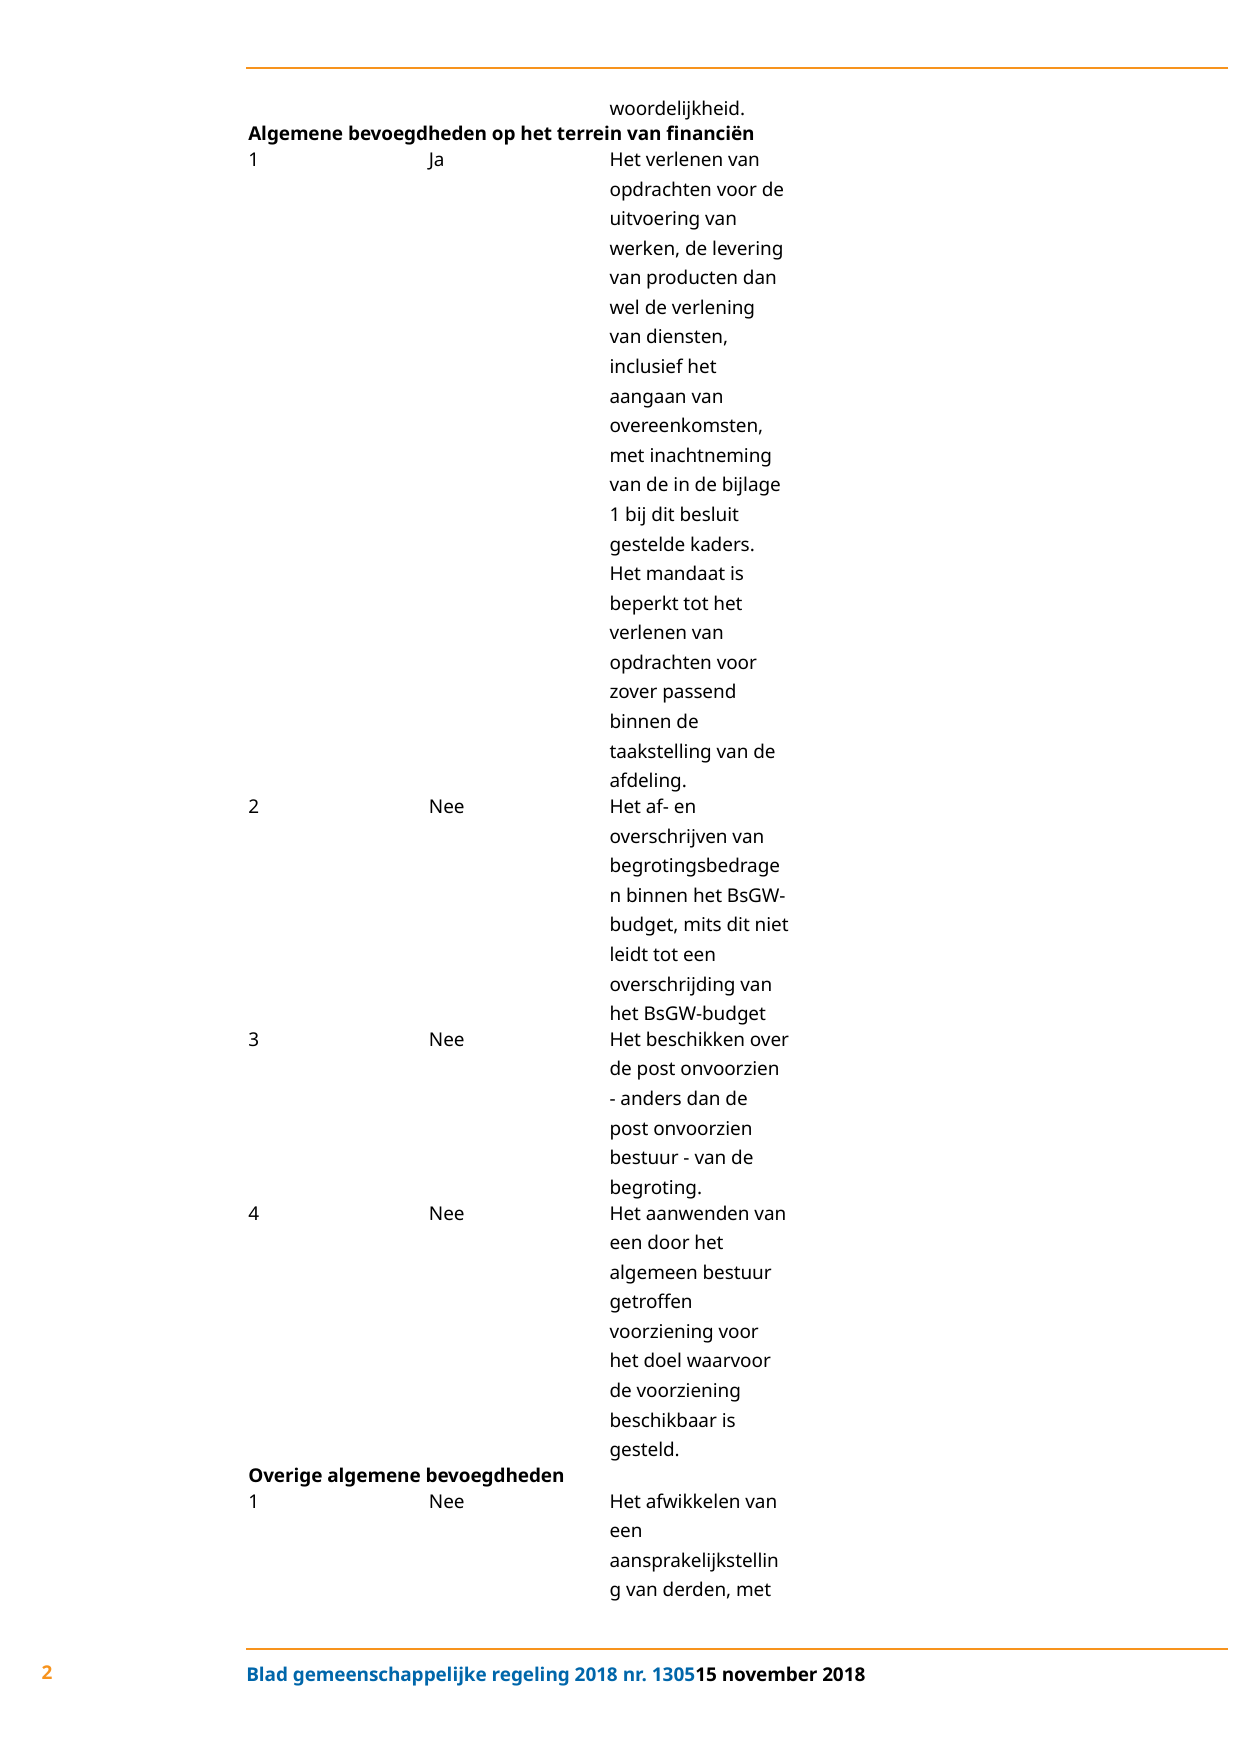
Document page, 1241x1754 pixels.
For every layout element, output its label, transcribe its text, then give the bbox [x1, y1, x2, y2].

table_cell [248, 95, 429, 121]
table_cell 3 [248, 1026, 429, 1200]
table_cell Het beschikken over de post onvoorzien - anders dan de post onvoorzien bestuur - van de begroting. [609, 1026, 790, 1200]
table_cell 1 [248, 1488, 429, 1602]
table_cell 1 [248, 146, 429, 793]
table_cell Ja [429, 146, 609, 793]
picture [41, 47, 231, 172]
table_cell woordelijkheid. [609, 95, 790, 121]
table_cell [429, 95, 609, 121]
table_cell Overige algemene bevoegdheden [248, 1462, 790, 1488]
table_cell Nee [429, 1488, 609, 1602]
table_cell 4 [248, 1200, 429, 1462]
table_cell Het aanwenden van een door het algemeen bestuur getroffen voorziening voor het doel waarvoor de voorziening beschikbaar is gesteld. [609, 1200, 790, 1462]
table_cell Algemene bevoegdheden op het terrein van financiën [248, 121, 790, 146]
table_cell Het afwikkelen van een aansprakelijkstelling van derden, met [609, 1488, 790, 1602]
table_cell Nee [429, 1026, 609, 1200]
table_cell Nee [429, 1200, 609, 1462]
table_cell Het af- en overschrijven van begrotingsbedragen binnen het BsGW-budget, mits dit niet leidt tot een overschrijding van het BsGW-budget [609, 793, 790, 1026]
table_cell 2 [248, 793, 429, 1026]
table_cell Nee [429, 793, 609, 1026]
table_cell Het verlenen van opdrachten voor de uitvoering van werken, de levering van producten dan wel de verlening van diensten, inclusief het aangaan van overeenkomsten, met inachtneming van de in de bijlage 1 bij dit besluit gestelde kaders. Het mandaat is beperkt tot het verlenen van opdrachten voor zover passend binnen de taakstelling van de afdeling. [609, 146, 790, 793]
